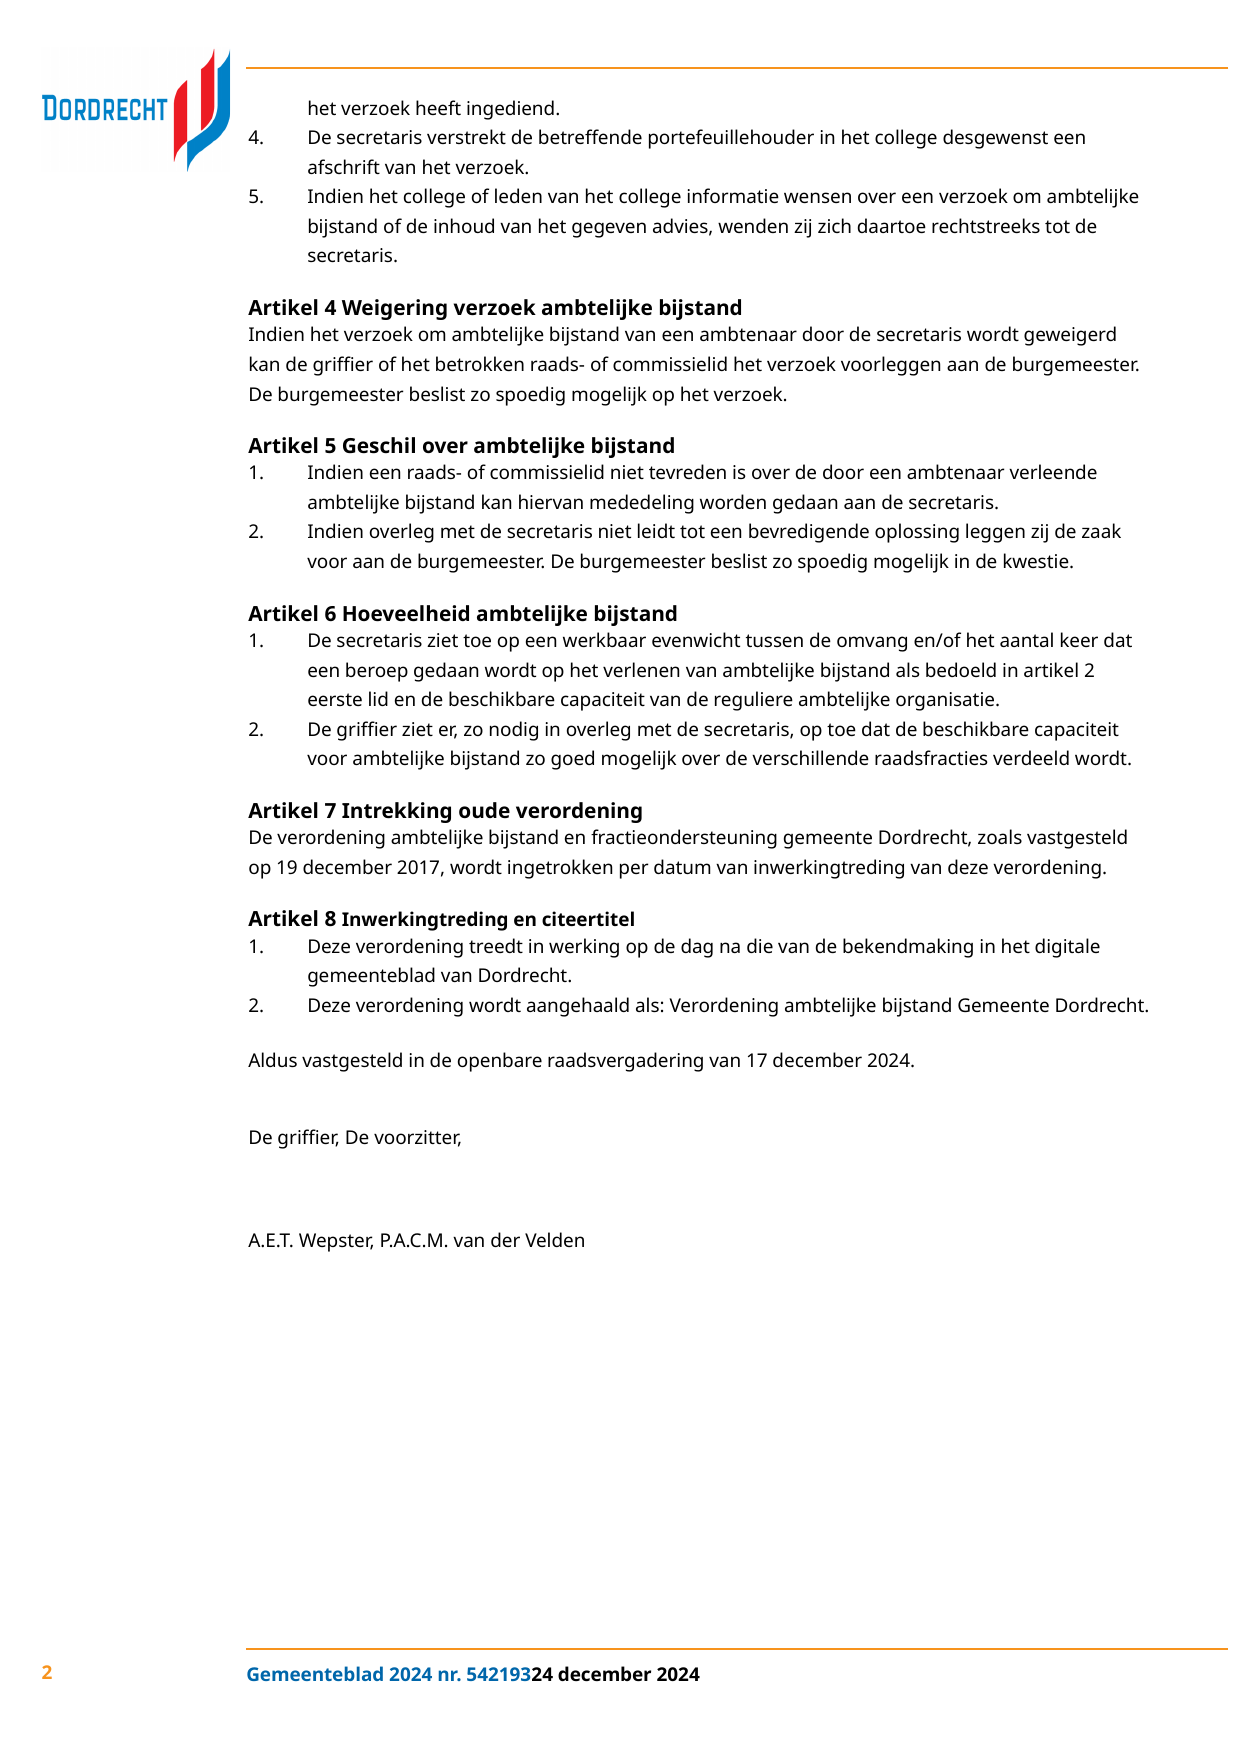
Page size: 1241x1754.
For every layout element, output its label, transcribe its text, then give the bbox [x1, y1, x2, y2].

text Indien het verzoek om ambtelijke bijstand van een ambtenaar door de secretaris wordt geweigerd kan de griffier of het betrokken raads- of commissielid het verzoek voorleggen aan de burgemeester. De burgemeester beslist zo spoedig mogelijk op het verzoek. [248, 322, 1152, 406]
text Aldus vastgesteld in de openbare raadsvergadering van 17 december 2024. [248, 1047, 1152, 1073]
text A.E.T. Wepster, P.A.C.M. van der Velden [248, 1227, 1152, 1253]
list Indien het college of leden van het college informatie wensen over een verzoek om ambtelijke bijstand of de inhoud van het gegeven advies, wenden zij zich daartoe rechtstreeks tot de secretaris. [248, 183, 1152, 268]
text De griffier, De voorzitter, [248, 1124, 1152, 1150]
text Artikel 8 Inwerkingtreding en citeertitel [248, 904, 1152, 933]
text Artikel 5 Geschil over ambtelijke bijstand [248, 431, 1152, 459]
list Indien een raads- of commissielid niet tevreden is over de door een ambtenaar verleende ambtelijke bijstand kan hiervan mededeling worden gedaan aan de secretaris. [248, 459, 1152, 515]
list het verzoek heeft ingediend. [248, 95, 1152, 121]
list De griffier ziet er, zo nodig in overleg met de secretaris, op toe dat de beschikbare capaciteit voor ambtelijke bijstand zo goed mogelijk over de verschillende raadsfracties verdeeld wordt. [248, 716, 1152, 771]
picture [41, 47, 231, 172]
list Deze verordening treedt in werking op de dag na die van de bekendmaking in het digitale gemeenteblad van Dordrecht. [248, 933, 1152, 988]
text De verordening ambtelijke bijstand en fractieondersteuning gemeente Dordrecht, zoals vastgesteld op 19 december 2017, wordt ingetrokken per datum van inwerkingtreding van deze verordening. [248, 824, 1152, 880]
list De secretaris ziet toe op een werkbaar evenwicht tussen de omvang en/of het aantal keer dat een beroep gedaan wordt op het verlenen van ambtelijke bijstand als bedoeld in artikel 2 eerste lid en de beschikbare capaciteit van de reguliere ambtelijke organisatie. [248, 627, 1152, 712]
list Deze verordening wordt aangehaald als: Verordening ambtelijke bijstand Gemeente Dordrecht. [248, 992, 1152, 1018]
text Artikel 6 Hoeveelheid ambtelijke bijstand [248, 599, 1152, 627]
text Artikel 4 Weigering verzoek ambtelijke bijstand [248, 293, 1152, 322]
text Artikel 7 Intrekking oude verordening [248, 796, 1152, 824]
list Indien overleg met de secretaris niet leidt tot een bevredigende oplossing leggen zij de zaak voor aan de burgemeester. De burgemeester beslist zo spoedig mogelijk in de kwestie. [248, 519, 1152, 574]
list De secretaris verstrekt de betreffende portefeuillehouder in het college desgewenst een afschrift van het verzoek. [248, 124, 1152, 180]
